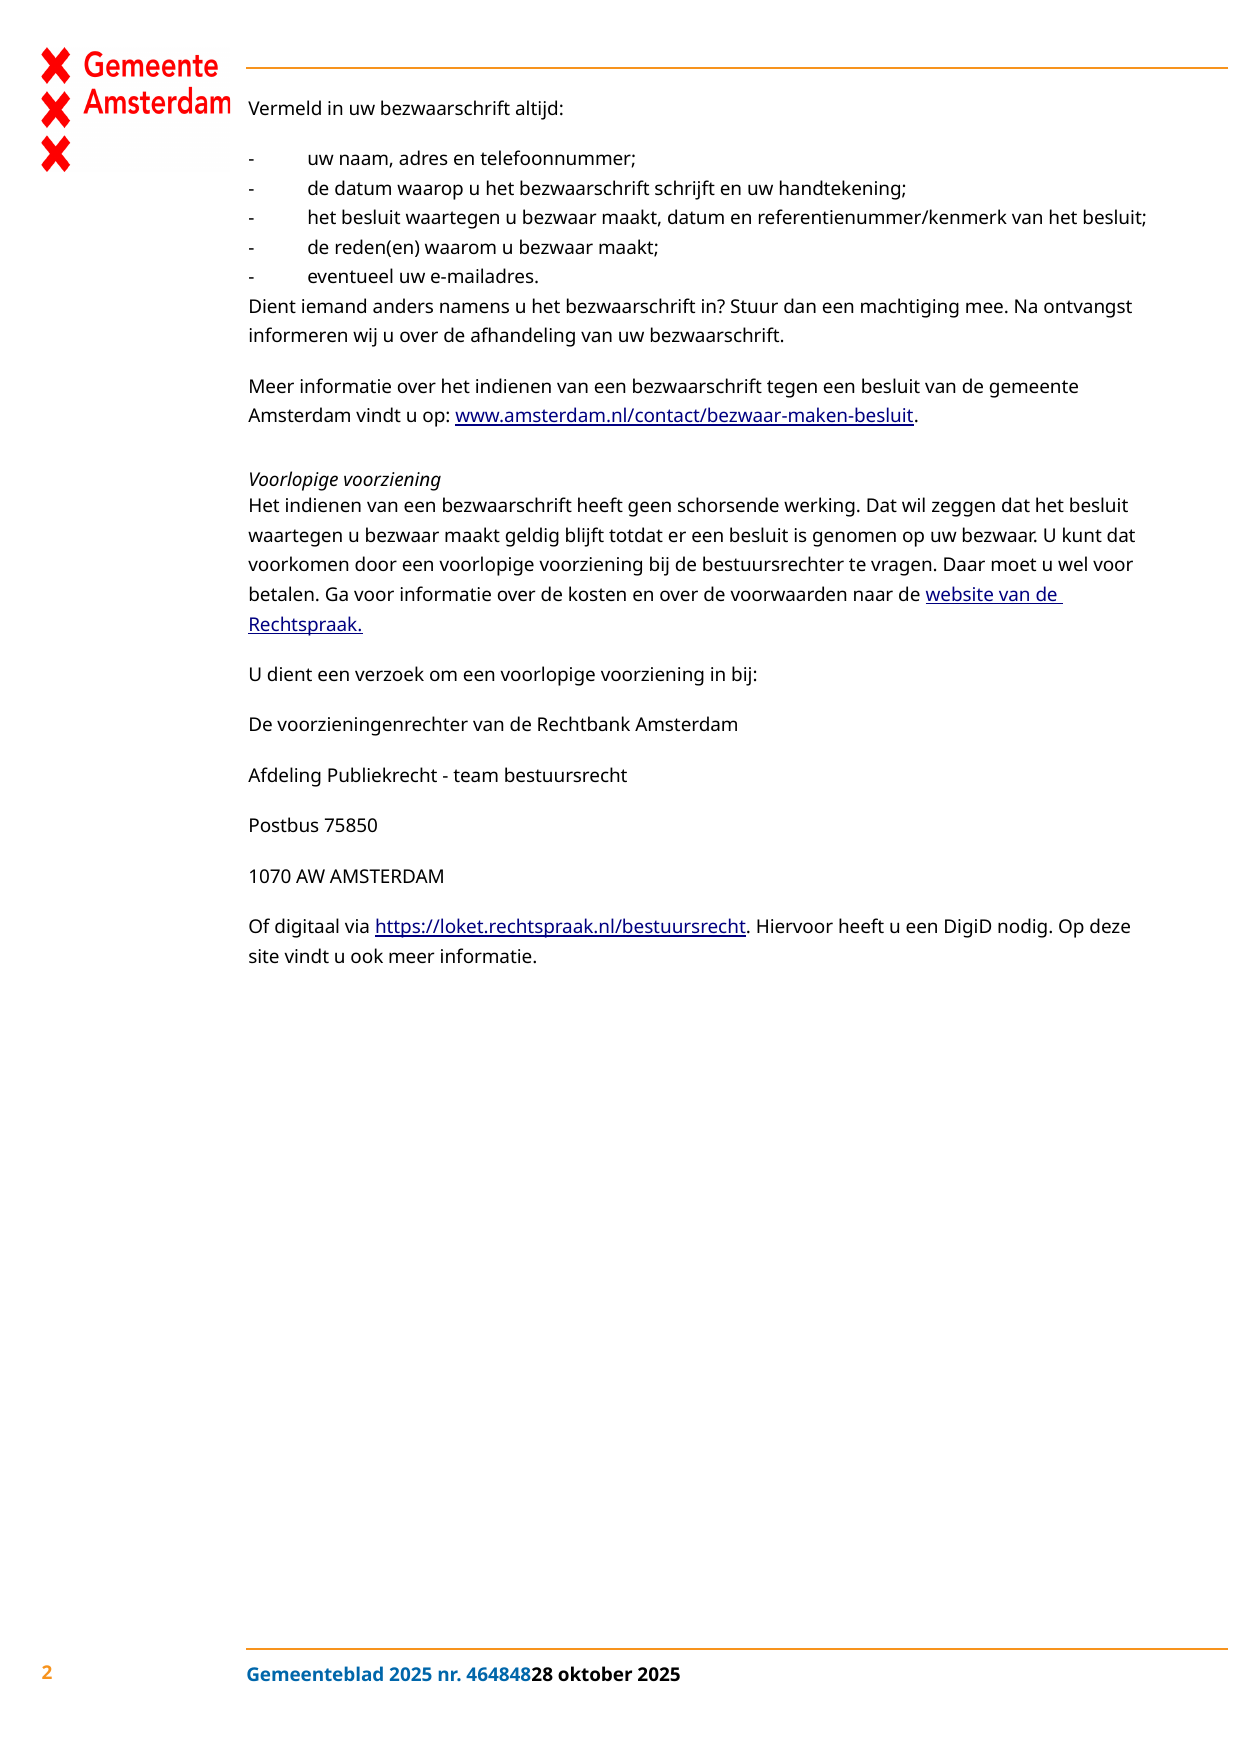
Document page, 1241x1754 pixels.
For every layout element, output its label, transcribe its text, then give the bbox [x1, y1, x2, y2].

text 1070 AW AMSTERDAM [248, 863, 1152, 888]
list de reden(en) waarom u bezwaar maakt; [248, 234, 1152, 260]
text U dient een verzoek om een voorlopige voorziening in bij: [248, 661, 1152, 687]
text De voorzieningenrechter van de Rechtbank Amsterdam [248, 712, 1152, 737]
text Of digitaal via https://loket.rechtspraak.nl/bestuursrecht. Hiervoor heeft u een DigiD nodig. Op deze site vindt u ook meer informatie. [248, 913, 1152, 968]
text Dient iemand anders namens u het bezwaarschrift in? Stuur dan een machtiging mee. Na ontvangst informeren wij u over de afhandeling van uw bezwaarschrift. [248, 293, 1152, 348]
text Meer informatie over het indienen van een bezwaarschrift tegen een besluit van de gemeente Amsterdam vindt u op: www.amsterdam.nl/contact/bezwaar-maken-besluit. [248, 373, 1152, 428]
list de datum waarop u het bezwaarschrift schrijft en uw handtekening; [248, 175, 1152, 201]
text Voorlopige voorziening [248, 467, 1152, 492]
list uw naam, adres en telefoonnummer; [248, 145, 1152, 171]
text Vermeld in uw bezwaarschrift altijd: [248, 95, 1152, 121]
picture [41, 47, 231, 172]
list eventueel uw e-mailadres. [248, 263, 1152, 289]
text Postbus 75850 [248, 812, 1152, 838]
text Het indienen van een bezwaarschrift heeft geen schorsende werking. Dat wil zeggen dat het besluit waartegen u bezwaar maakt geldig blijft totdat er een besluit is genomen op uw bezwaar. U kunt dat voorkomen door een voorlopige voorziening bij de bestuursrechter te vragen. Daar moet u wel voor betalen. Ga voor informatie over de kosten en over de voorwaarden naar de website van de Rechtspraak. [248, 492, 1152, 636]
list het besluit waartegen u bezwaar maakt, datum en referentienummer/kenmerk van het besluit; [248, 204, 1152, 230]
text Afdeling Publiekrecht - team bestuursrecht [248, 762, 1152, 788]
